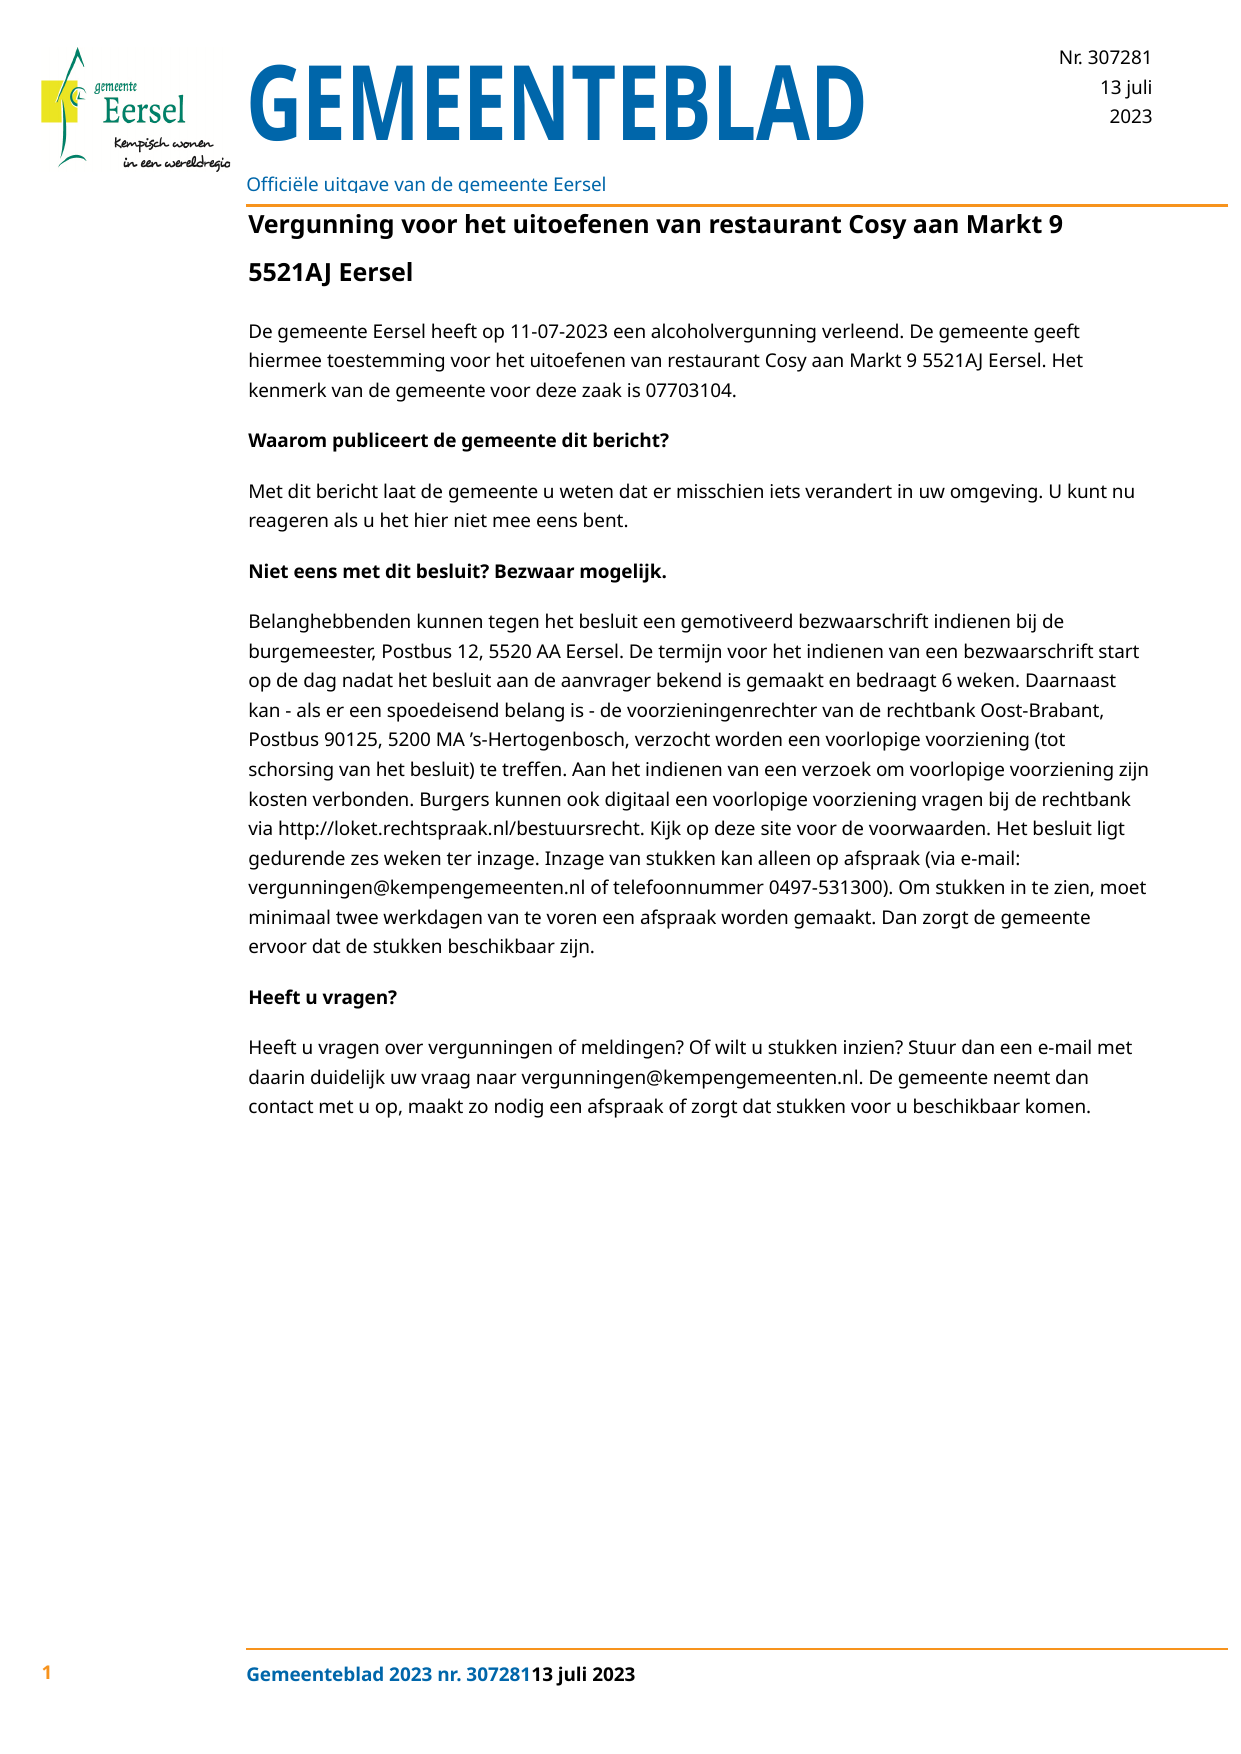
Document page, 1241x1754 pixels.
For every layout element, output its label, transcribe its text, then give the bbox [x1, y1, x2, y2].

text Belanghebbenden kunnen tegen het besluit een gemotiveerd bezwaarschrift indienen bij de burgemeester, Postbus 12, 5520 AA Eersel. De termijn voor het indienen van een bezwaarschrift start op de dag nadat het besluit aan de aanvrager bekend is gemaakt en bedraagt 6 weken. Daarnaast kan - als er een spoedeisend belang is - de voorzieningenrechter van de rechtbank Oost-Brabant, Postbus 90125, 5200 MA ’s-Hertogenbosch, verzocht worden een voorlopige voorziening (tot schorsing van het besluit) te treffen. Aan het indienen van een verzoek om voorlopige voorziening zijn kosten verbonden. Burgers kunnen ook digitaal een voorlopige voorziening vragen bij de rechtbank via http://loket.rechtspraak.nl/bestuursrecht. Kijk op deze site voor de voorwaarden. Het besluit ligt gedurende zes weken ter inzage. Inzage van stukken kan alleen op afspraak (via e-mail: vergunningen@kempengemeenten.nl of telefoonnummer 0497-531300). Om stukken in te zien, moet minimaal twee werkdagen van te voren een afspraak worden gemaakt. Dan zorgt de gemeente ervoor dat de stukken beschikbaar zijn. [248, 608, 1152, 959]
picture [41, 47, 231, 172]
text Waarom publiceert de gemeente dit bericht? [248, 427, 1152, 453]
text Heeft u vragen? [248, 984, 1152, 1010]
text De gemeente Eersel heeft op 11-07-2023 een alcoholvergunning verleend. De gemeente geeft hiermee toestemming voor het uitoefenen van restaurant Cosy aan Markt 9 5521AJ Eersel. Het kenmerk van de gemeente voor deze zaak is 07703104. [248, 318, 1152, 403]
text Niet eens met dit besluit? Bezwaar mogelijk. [248, 558, 1152, 584]
text Heeft u vragen over vergunningen of meldingen? Of wilt u stukken inzien? Stuur dan een e-mail met daarin duidelijk uw vraag naar vergunningen@kempengemeenten.nl. De gemeente neemt dan contact met u op, maakt zo nodig een afspraak of zorgt dat stukken voor u beschikbaar komen. [248, 1034, 1152, 1119]
text Met dit bericht laat de gemeente u weten dat er misschien iets verandert in uw omgeving. U kunt nu reageren als u het hier niet mee eens bent. [248, 478, 1152, 533]
text Vergunning voor het uitoefenen van restaurant Cosy aan Markt 9 5521AJ Eersel [248, 207, 1152, 288]
